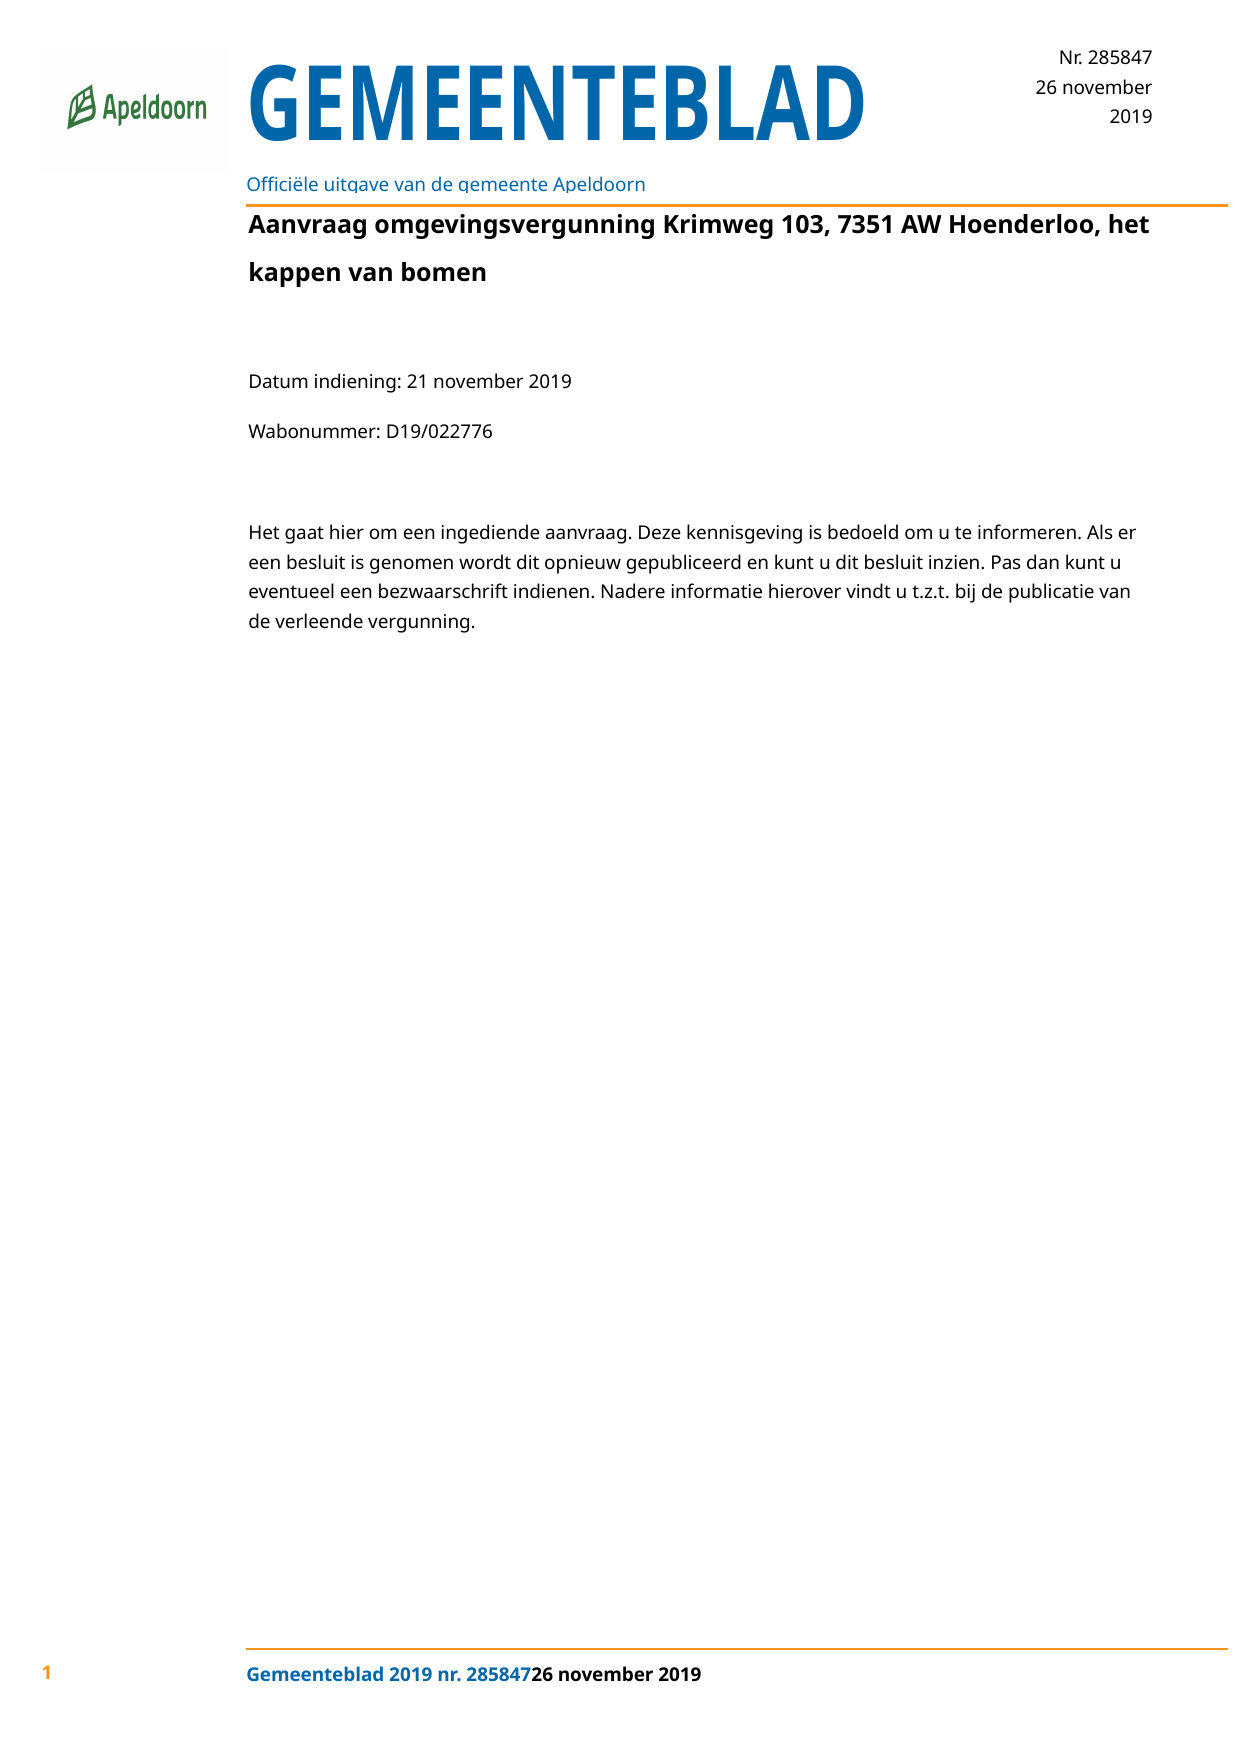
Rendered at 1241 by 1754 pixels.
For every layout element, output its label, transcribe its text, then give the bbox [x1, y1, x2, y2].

picture [41, 47, 231, 172]
text Datum indiening: 21 november 2019 [248, 368, 1152, 394]
text Het gaat hier om een ingediende aanvraag. Deze kennisgeving is bedoeld om u te informeren. Als er een besluit is genomen wordt dit opnieuw gepubliceerd en kunt u dit besluit inzien. Pas dan kunt u eventueel een bezwaarschrift indienen. Nadere informatie hierover vindt u t.z.t. bij de publicatie van de verleende vergunning. [248, 519, 1152, 634]
text Aanvraag omgevingsvergunning Krimweg 103, 7351 AW Hoenderloo, het kappen van bomen [248, 207, 1152, 288]
text Wabonummer: D19/022776 [248, 419, 1152, 444]
